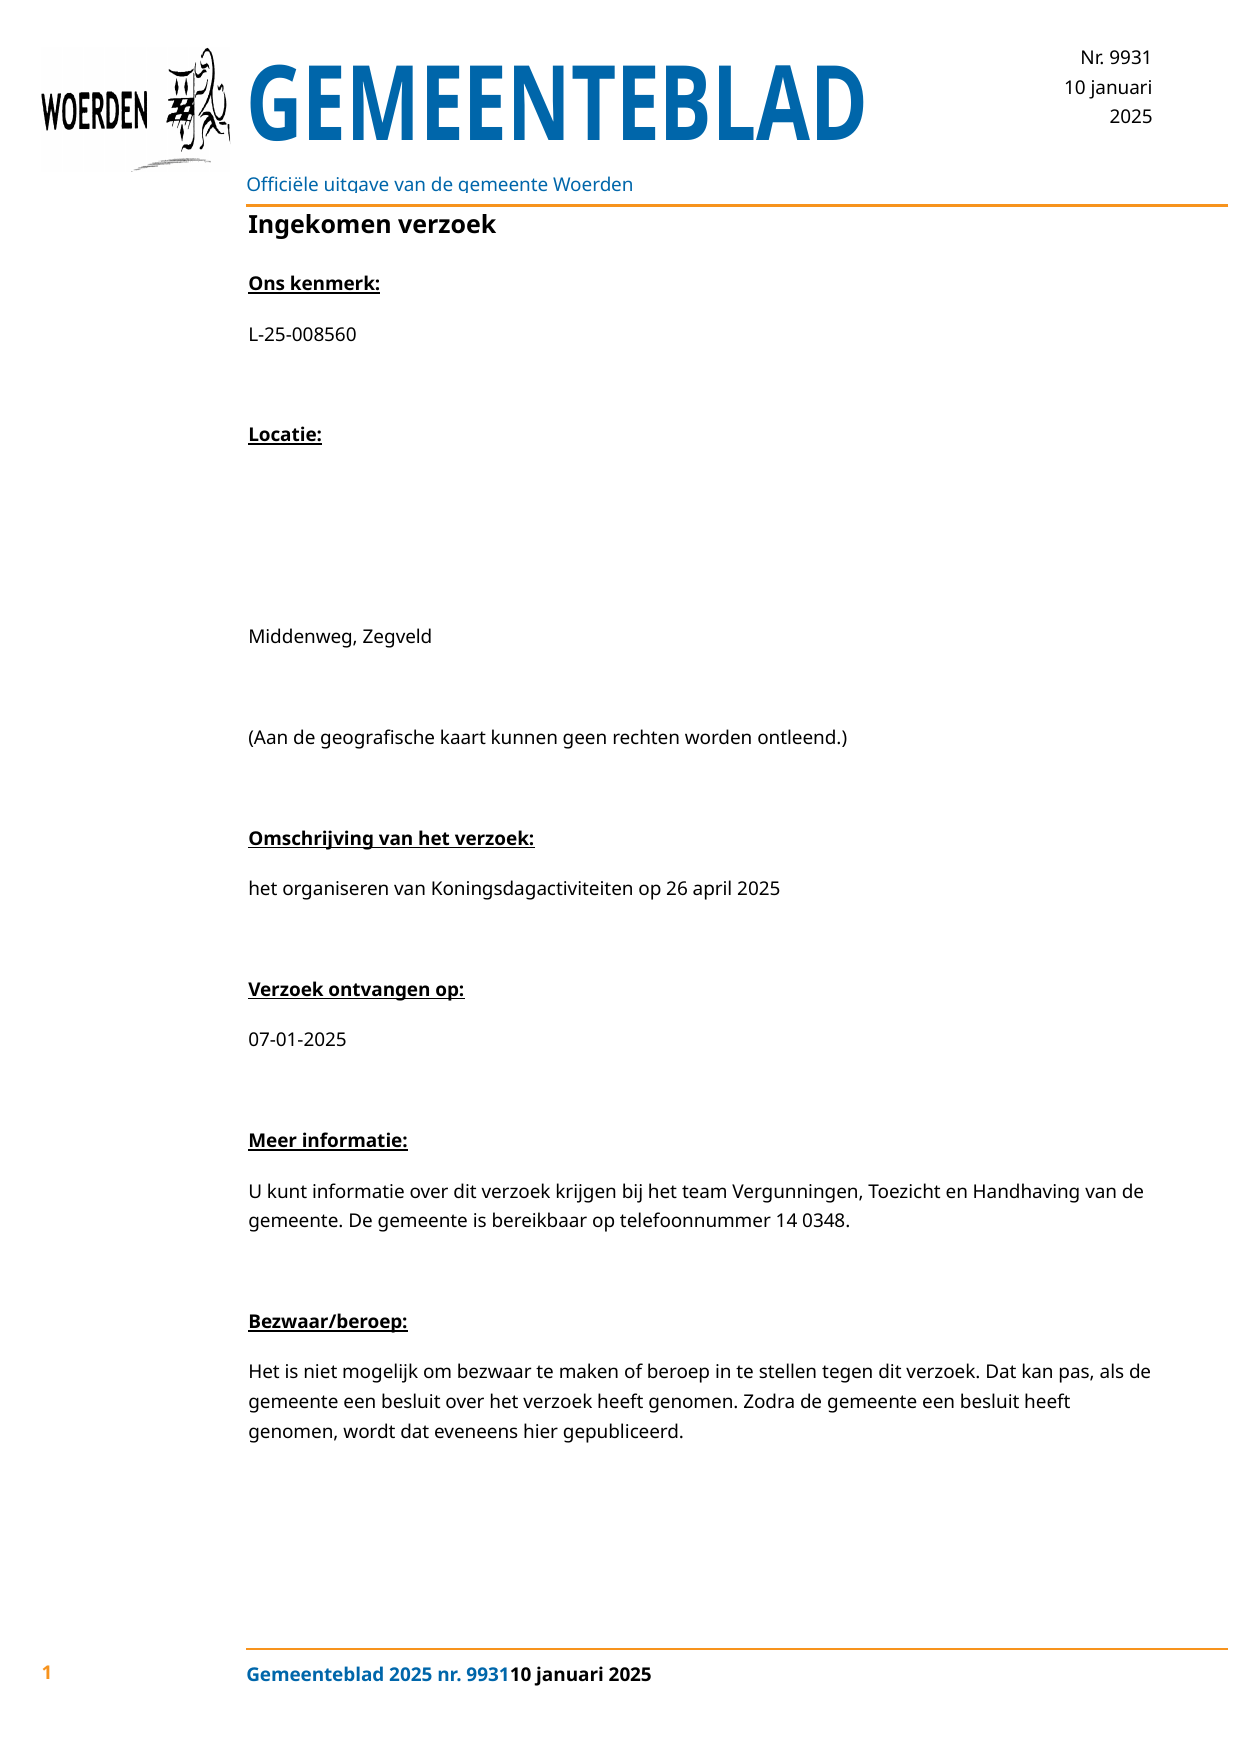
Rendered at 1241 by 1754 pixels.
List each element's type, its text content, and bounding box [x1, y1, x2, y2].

text Omschrijving van het verzoek: [248, 825, 1152, 851]
text Verzoek ontvangen op: [248, 976, 1152, 1002]
text L-25-008560 [248, 321, 1152, 346]
text 07-01-2025 [248, 1027, 1152, 1052]
text U kunt informatie over dit verzoek krijgen bij het team Vergunningen, Toezicht en Handhaving van de gemeente. De gemeente is bereikbaar op telefoonnummer 14 0348. [248, 1178, 1152, 1233]
text het organiseren van Koningsdagactiviteiten op 26 april 2025 [248, 875, 1152, 901]
text (Aan de geografische kaart kunnen geen rechten worden ontleend.) [248, 724, 1152, 750]
text Middenweg, Zegveld [248, 623, 1152, 649]
text Ingekomen verzoek [248, 207, 1152, 241]
text Bezwaar/beroep: [248, 1308, 1152, 1334]
text Locatie: [248, 422, 1152, 447]
text Het is niet mogelijk om bezwaar te maken of beroep in te stellen tegen dit verzoek. Dat kan pas, als de gemeente een besluit over het verzoek heeft genomen. Zodra de gemeente een besluit heeft genomen, wordt dat eveneens hier gepubliceerd. [248, 1359, 1152, 1443]
picture [41, 47, 231, 172]
text Meer informatie: [248, 1127, 1152, 1153]
text Ons kenmerk: [248, 270, 1152, 296]
